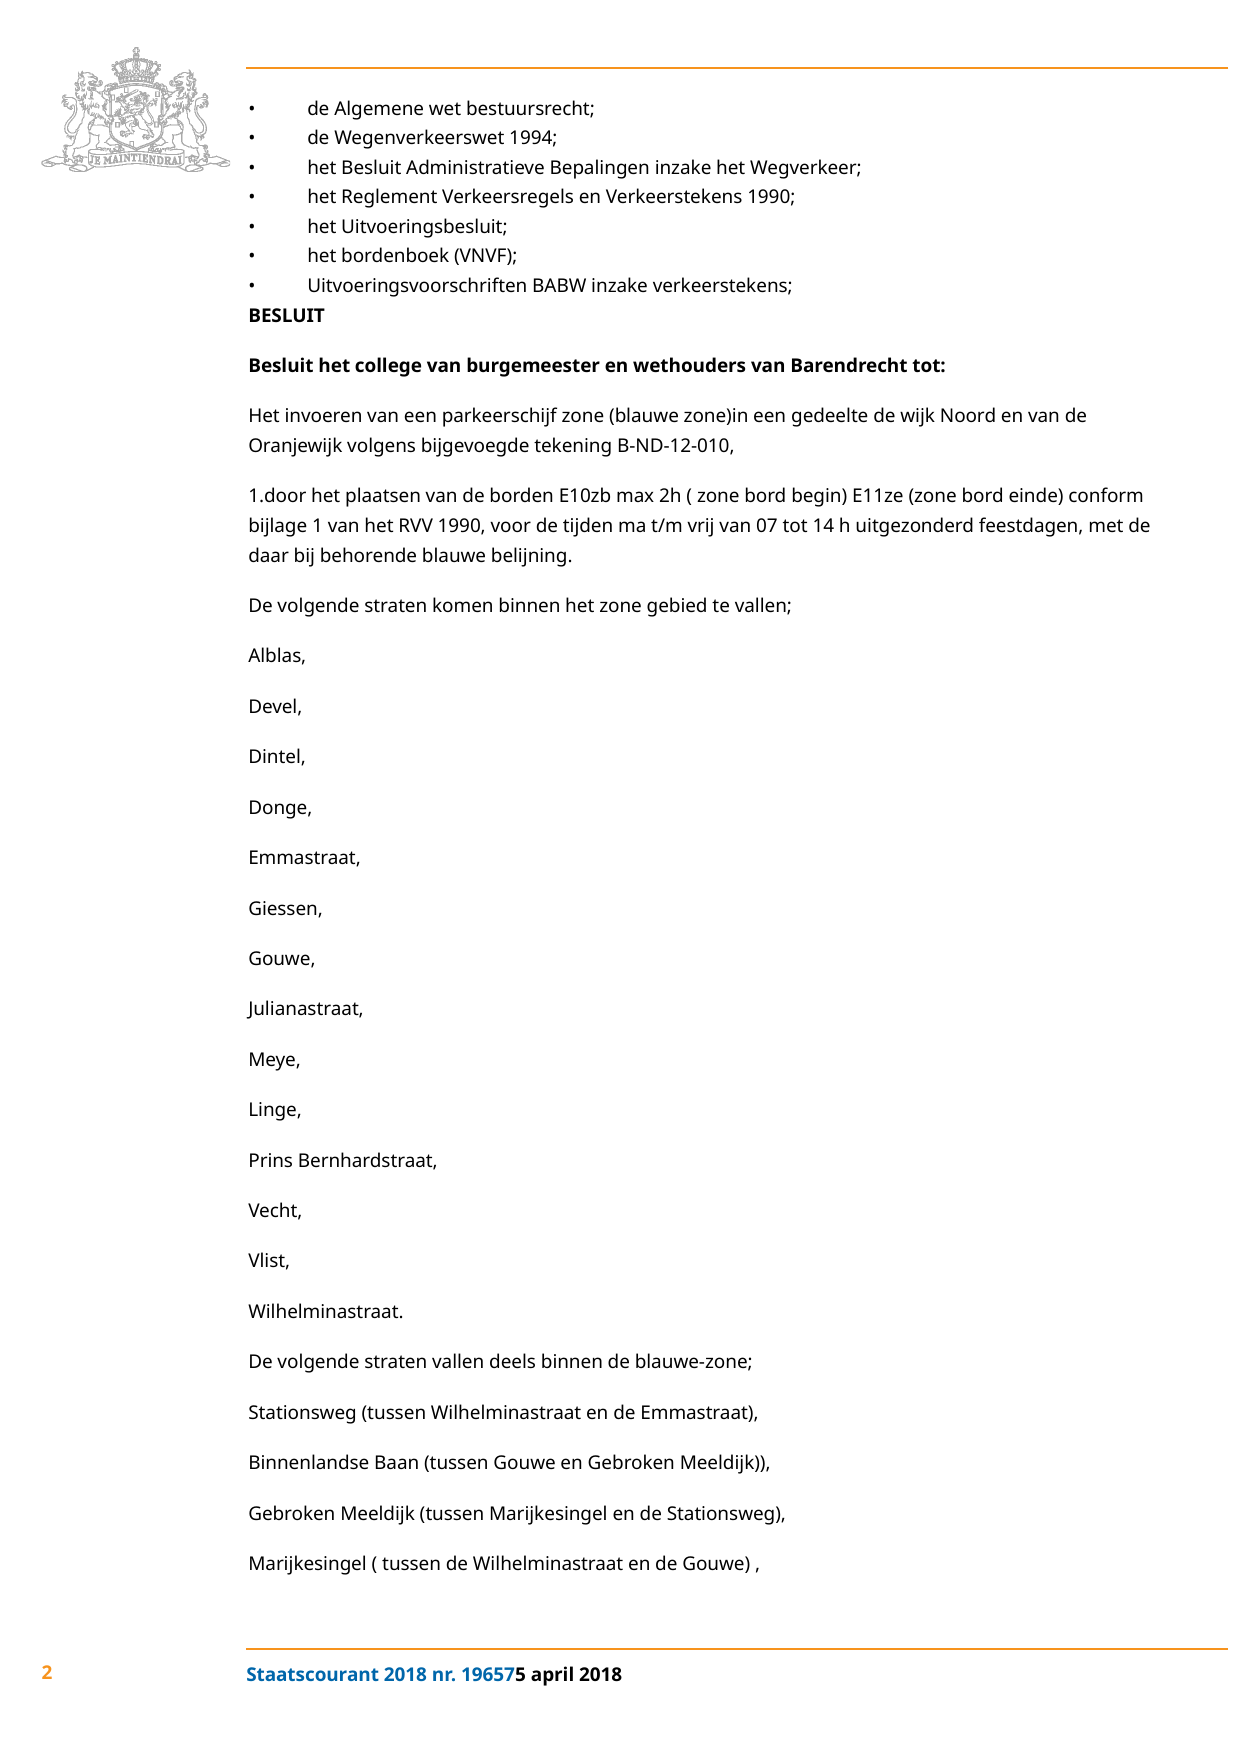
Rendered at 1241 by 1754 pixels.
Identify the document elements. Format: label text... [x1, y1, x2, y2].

picture [41, 47, 231, 172]
list het Reglement Verkeersregels en Verkeerstekens 1990; [248, 183, 1152, 209]
text Donge, [248, 794, 1152, 820]
text Binnenlandse Baan (tussen Gouwe en Gebroken Meeldijk)), [248, 1449, 1152, 1475]
text 1.door het plaatsen van de borden E10zb max 2h ( zone bord begin) E11ze (zone bord einde) conform bijlage 1 van het RVV 1990, voor de tijden ma t/m vrij van 07 tot 14 h uitgezonderd feestdagen, met de daar bij behorende blauwe belijning. [248, 483, 1152, 568]
text De volgende straten komen binnen het zone gebied te vallen; [248, 592, 1152, 618]
text Julianastraat, [248, 996, 1152, 1021]
text Marijkesingel ( tussen de Wilhelminastraat en de Gouwe) , [248, 1550, 1152, 1576]
text Meye, [248, 1046, 1152, 1072]
text Emmastraat, [248, 844, 1152, 870]
list het Besluit Administratieve Bepalingen inzake het Wegverkeer; [248, 154, 1152, 180]
text Alblas, [248, 643, 1152, 668]
text Gouwe, [248, 945, 1152, 971]
list het bordenboek (VNVF); [248, 243, 1152, 268]
list de Wegenverkeerswet 1994; [248, 124, 1152, 150]
text Devel, [248, 693, 1152, 719]
text Prins Bernhardstraat, [248, 1147, 1152, 1173]
text Wilhelminastraat. [248, 1298, 1152, 1324]
text Vecht, [248, 1197, 1152, 1223]
text BESLUIT [248, 302, 1152, 328]
text Linge, [248, 1096, 1152, 1122]
text Vlist, [248, 1248, 1152, 1273]
text Gebroken Meeldijk (tussen Marijkesingel en de Stationsweg), [248, 1500, 1152, 1526]
text Besluit het college van burgemeester en wethouders van Barendrecht tot: [248, 352, 1152, 378]
list Uitvoeringsvoorschriften BABW inzake verkeerstekens; [248, 272, 1152, 298]
text Het invoeren van een parkeerschijf zone (blauwe zone)in een gedeelte de wijk Noord en van de Oranjewijk volgens bijgevoegde tekening B-ND-12-010, [248, 403, 1152, 458]
text Dintel, [248, 743, 1152, 769]
text Giessen, [248, 895, 1152, 921]
text De volgende straten vallen deels binnen de blauwe-zone; [248, 1348, 1152, 1374]
list het Uitvoeringsbesluit; [248, 213, 1152, 239]
list de Algemene wet bestuursrecht; [248, 95, 1152, 121]
text Stationsweg (tussen Wilhelminastraat en de Emmastraat), [248, 1399, 1152, 1425]
